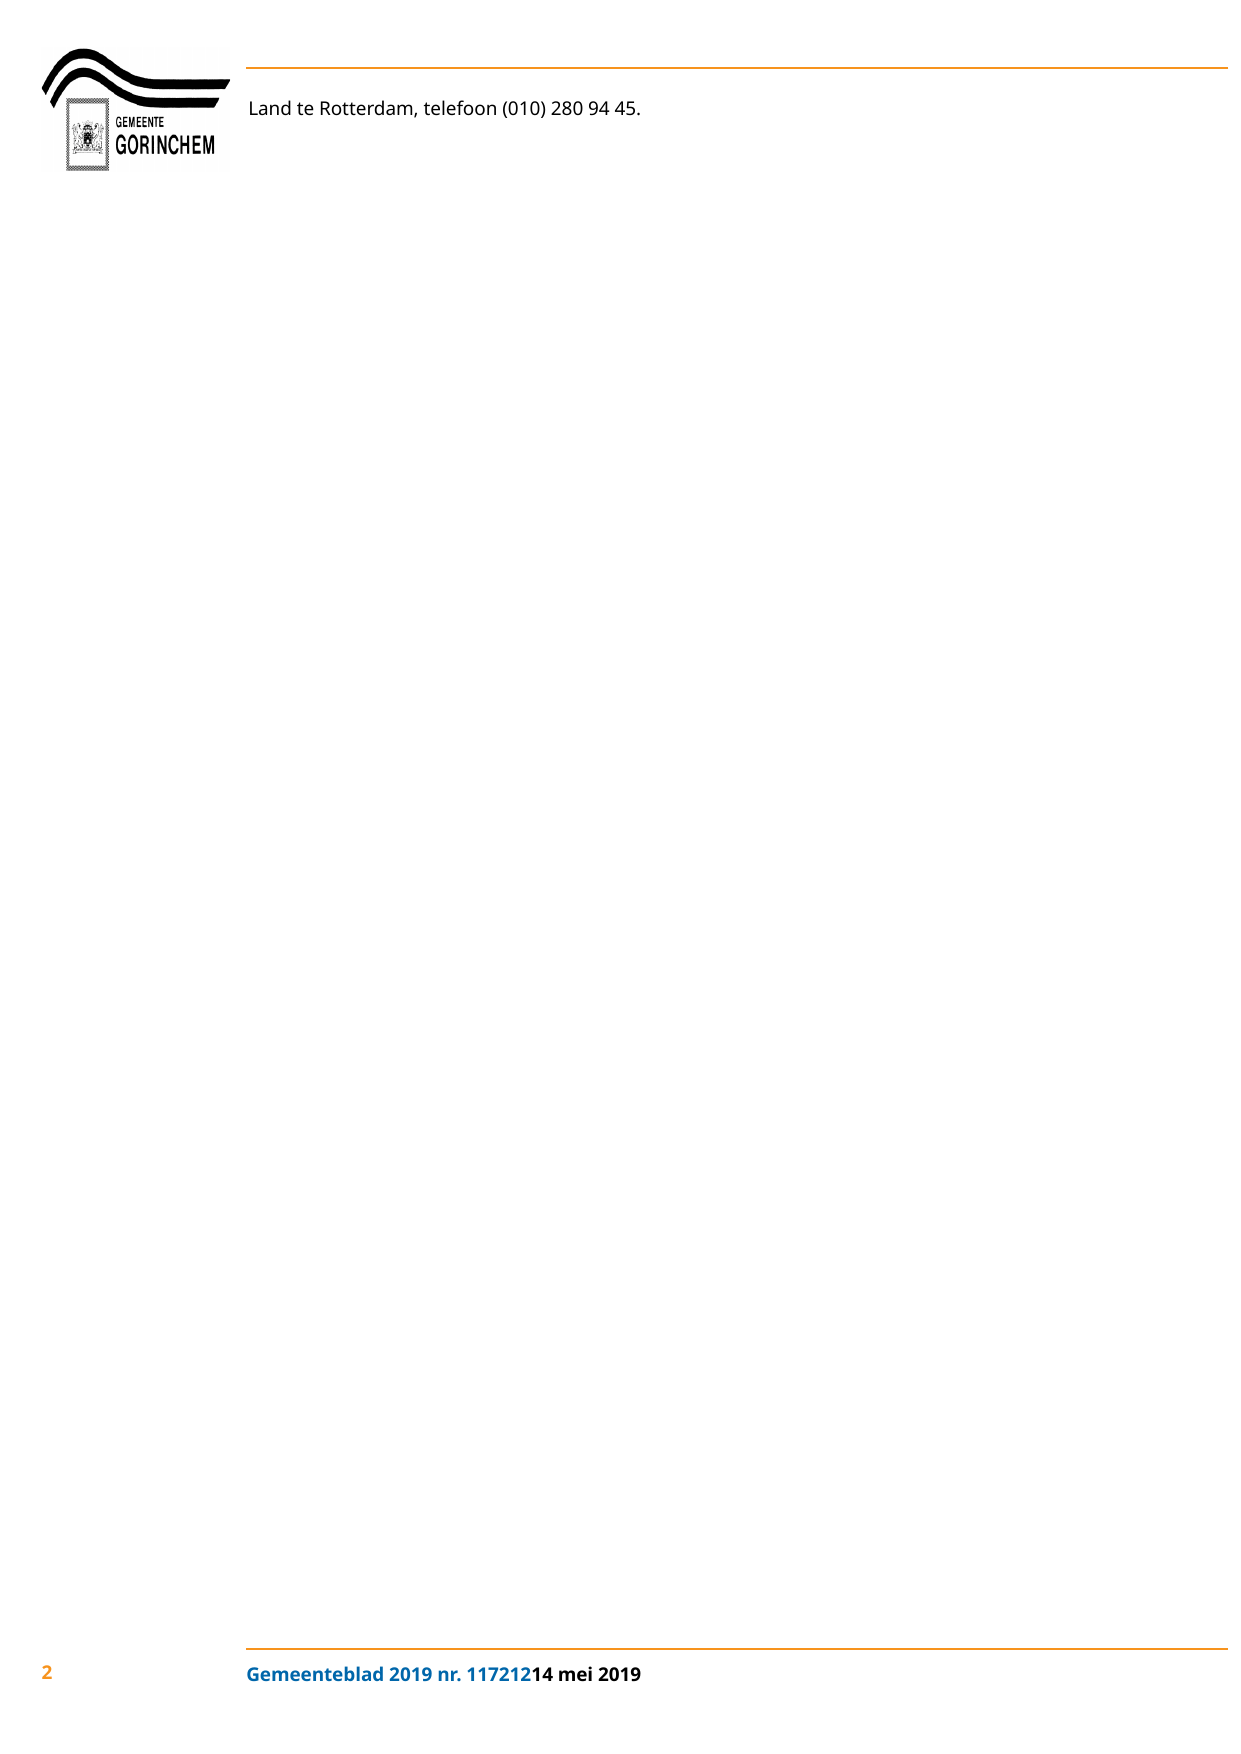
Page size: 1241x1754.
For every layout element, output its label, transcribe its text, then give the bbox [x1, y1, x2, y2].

picture [41, 47, 231, 172]
text Land te Rotterdam, telefoon (010) 280 94 45. [248, 95, 1152, 121]
